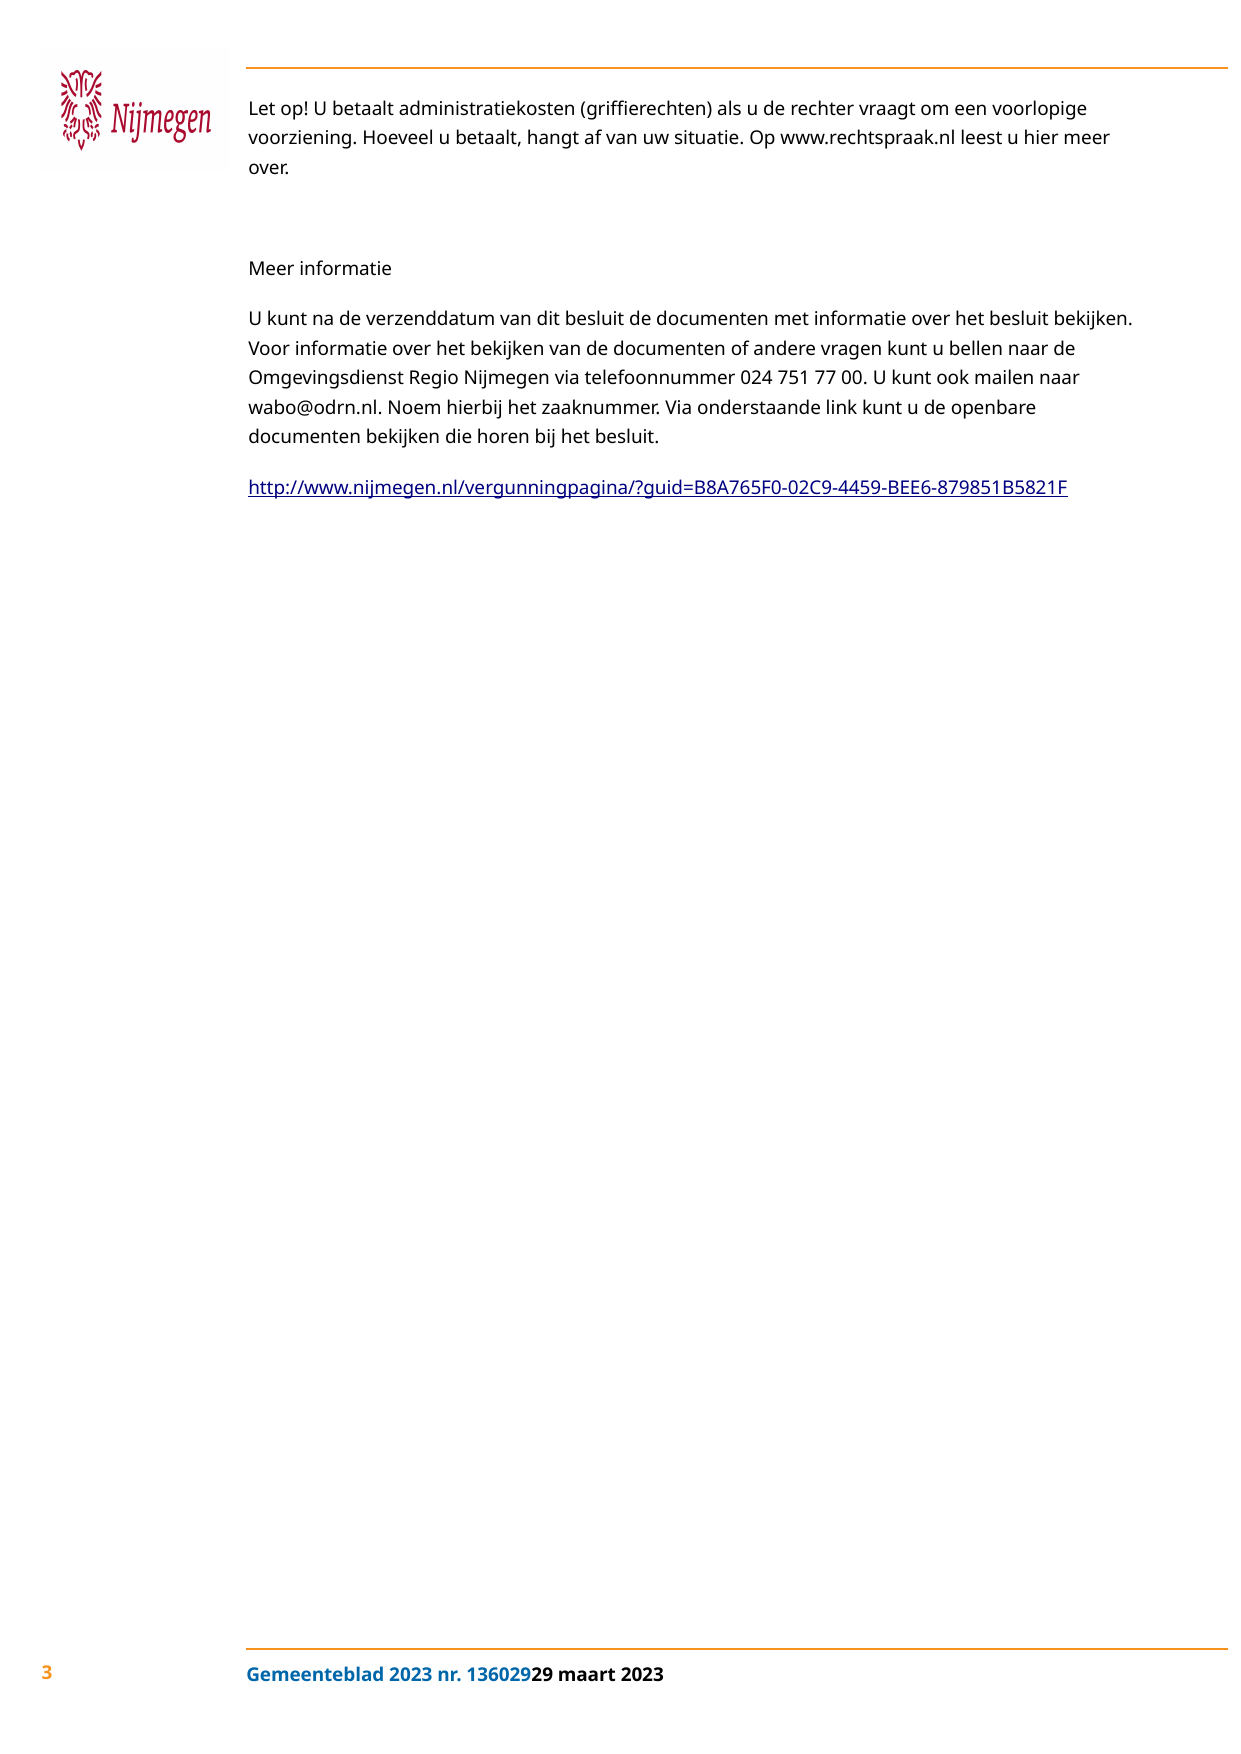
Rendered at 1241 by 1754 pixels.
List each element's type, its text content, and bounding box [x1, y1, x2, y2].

text Meer informatie [248, 255, 1152, 281]
picture [41, 47, 231, 172]
text Let op! U betaalt administratiekosten (griffierechten) als u de rechter vraagt om een voorlopige voorziening. Hoeveel u betaalt, hangt af van uw situatie. Op www.rechtspraak.nl leest u hier meer over. [248, 95, 1152, 180]
text U kunt na de verzenddatum van dit besluit de documenten met informatie over het besluit bekijken. Voor informatie over het bekijken van de documenten of andere vragen kunt u bellen naar de Omgevingsdienst Regio Nijmegen via telefoonnummer 024 751 77 00. U kunt ook mailen naar wabo@odrn.nl. Noem hierbij het zaaknummer. Via onderstaande link kunt u de openbare documenten bekijken die horen bij het besluit. [248, 305, 1152, 449]
text http://www.nijmegen.nl/vergunningpagina/?guid=B8A765F0-02C9-4459-BEE6-879851B5821F [248, 474, 1152, 500]
